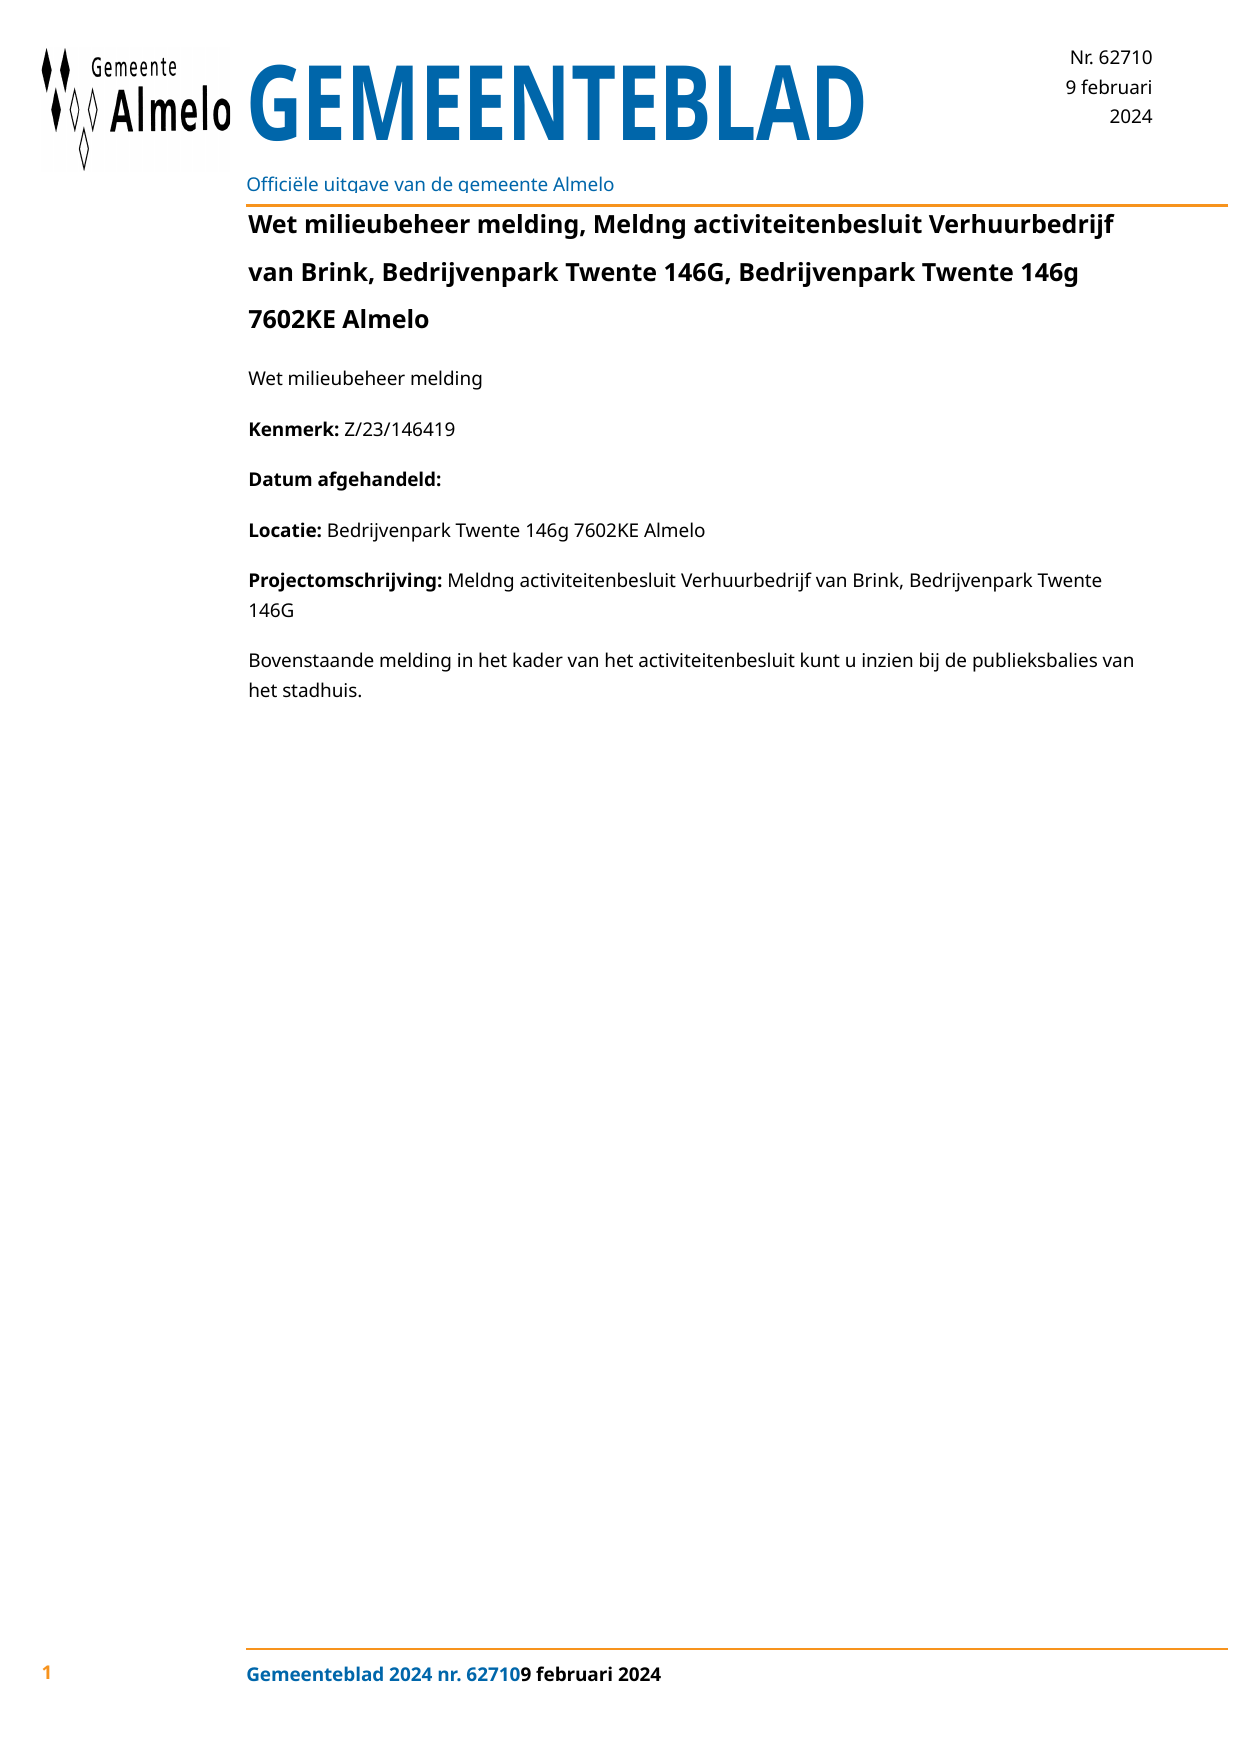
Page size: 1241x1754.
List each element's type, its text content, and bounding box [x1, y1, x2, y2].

text Wet milieubeheer melding [248, 366, 1152, 391]
text Datum afgehandeld: [248, 466, 1152, 492]
text Locatie: Bedrijvenpark Twente 146g 7602KE Almelo [248, 517, 1152, 542]
picture [41, 47, 231, 172]
text Bovenstaande melding in het kader van het activiteitenbesluit kunt u inzien bij de publieksbalies van het stadhuis. [248, 647, 1152, 702]
text Kenmerk: Z/23/146419 [248, 416, 1152, 442]
text Wet milieubeheer melding, Meldng activiteitenbesluit Verhuurbedrijf van Brink, Bedrijvenpark Twente 146G, Bedrijvenpark Twente 146g 7602KE Almelo [248, 207, 1152, 336]
text Projectomschrijving: Meldng activiteitenbesluit Verhuurbedrijf van Brink, Bedrijvenpark Twente 146G [248, 567, 1152, 622]
